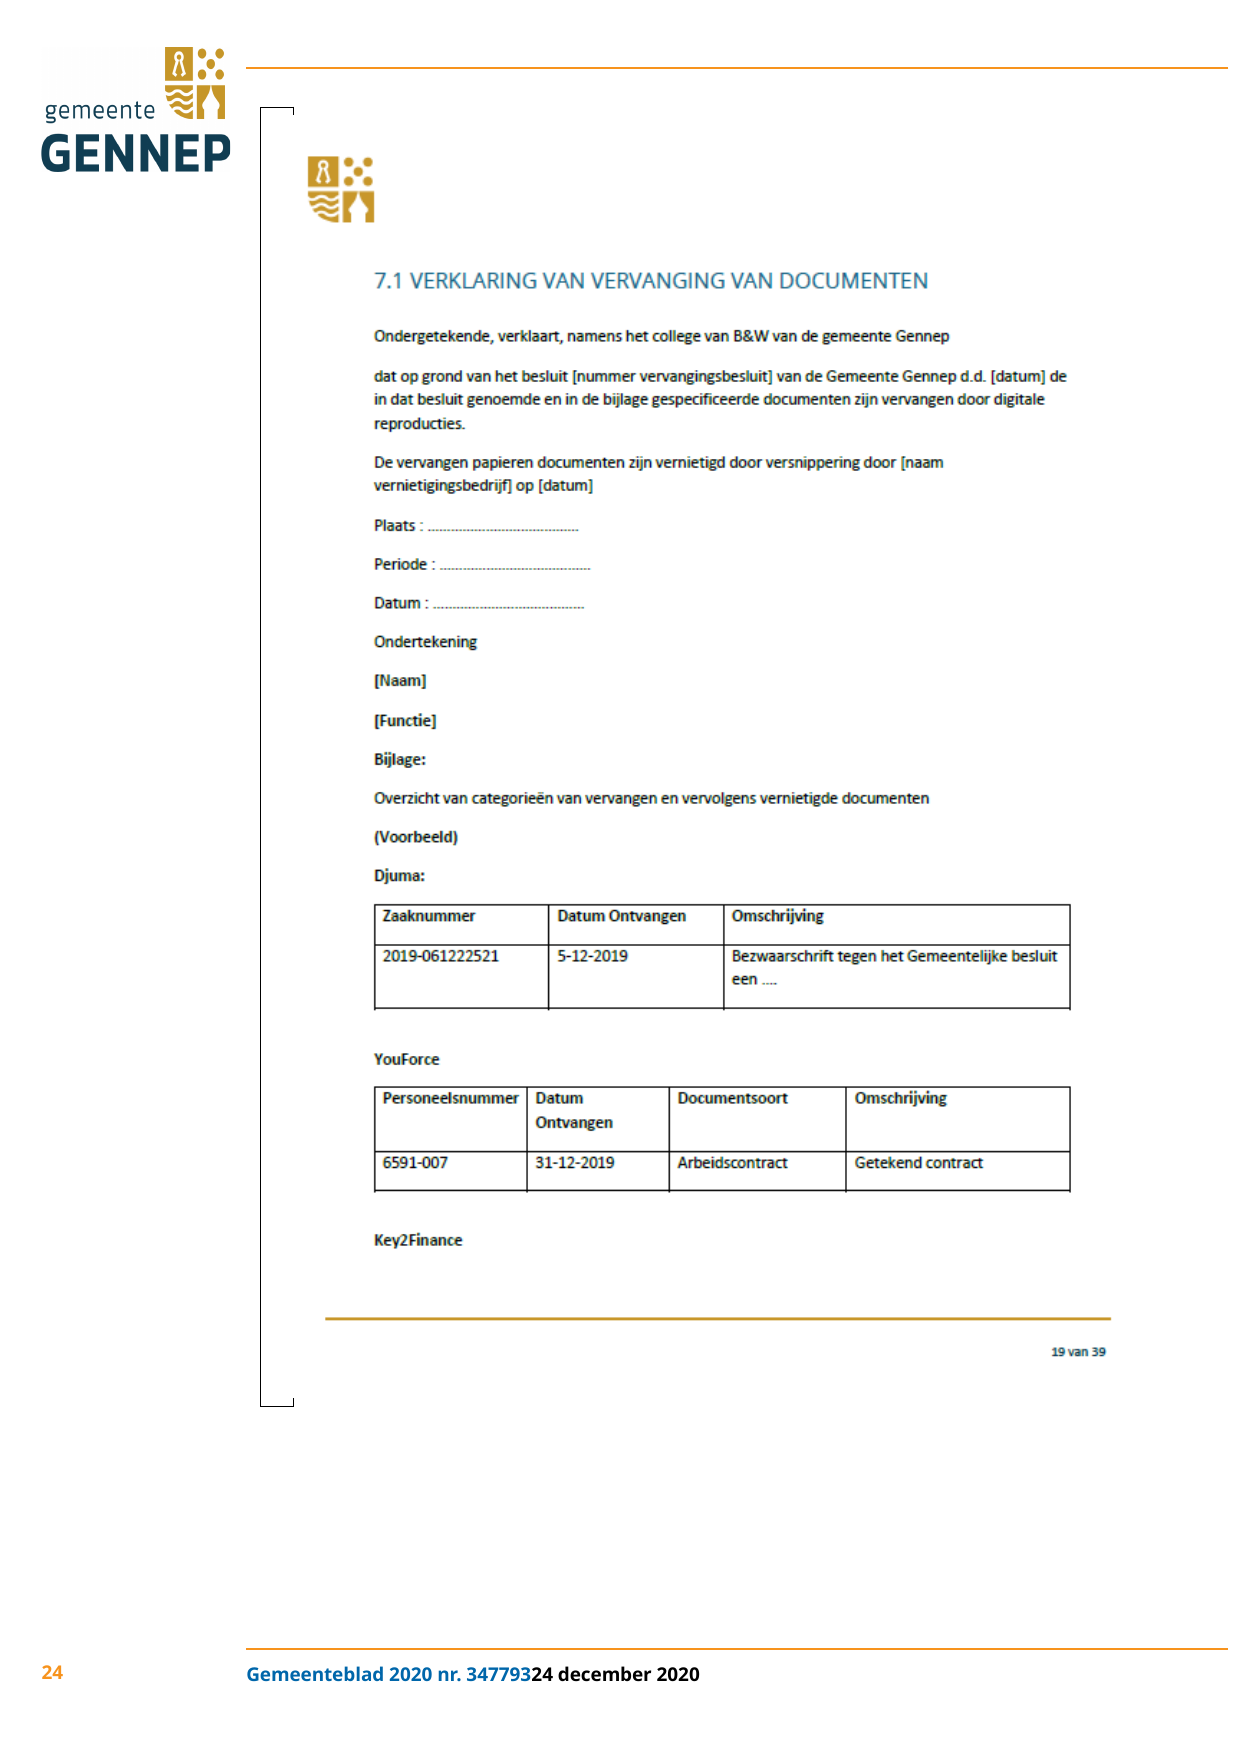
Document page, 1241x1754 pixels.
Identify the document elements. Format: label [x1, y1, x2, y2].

picture [268, 115, 1173, 1398]
picture [41, 47, 231, 172]
